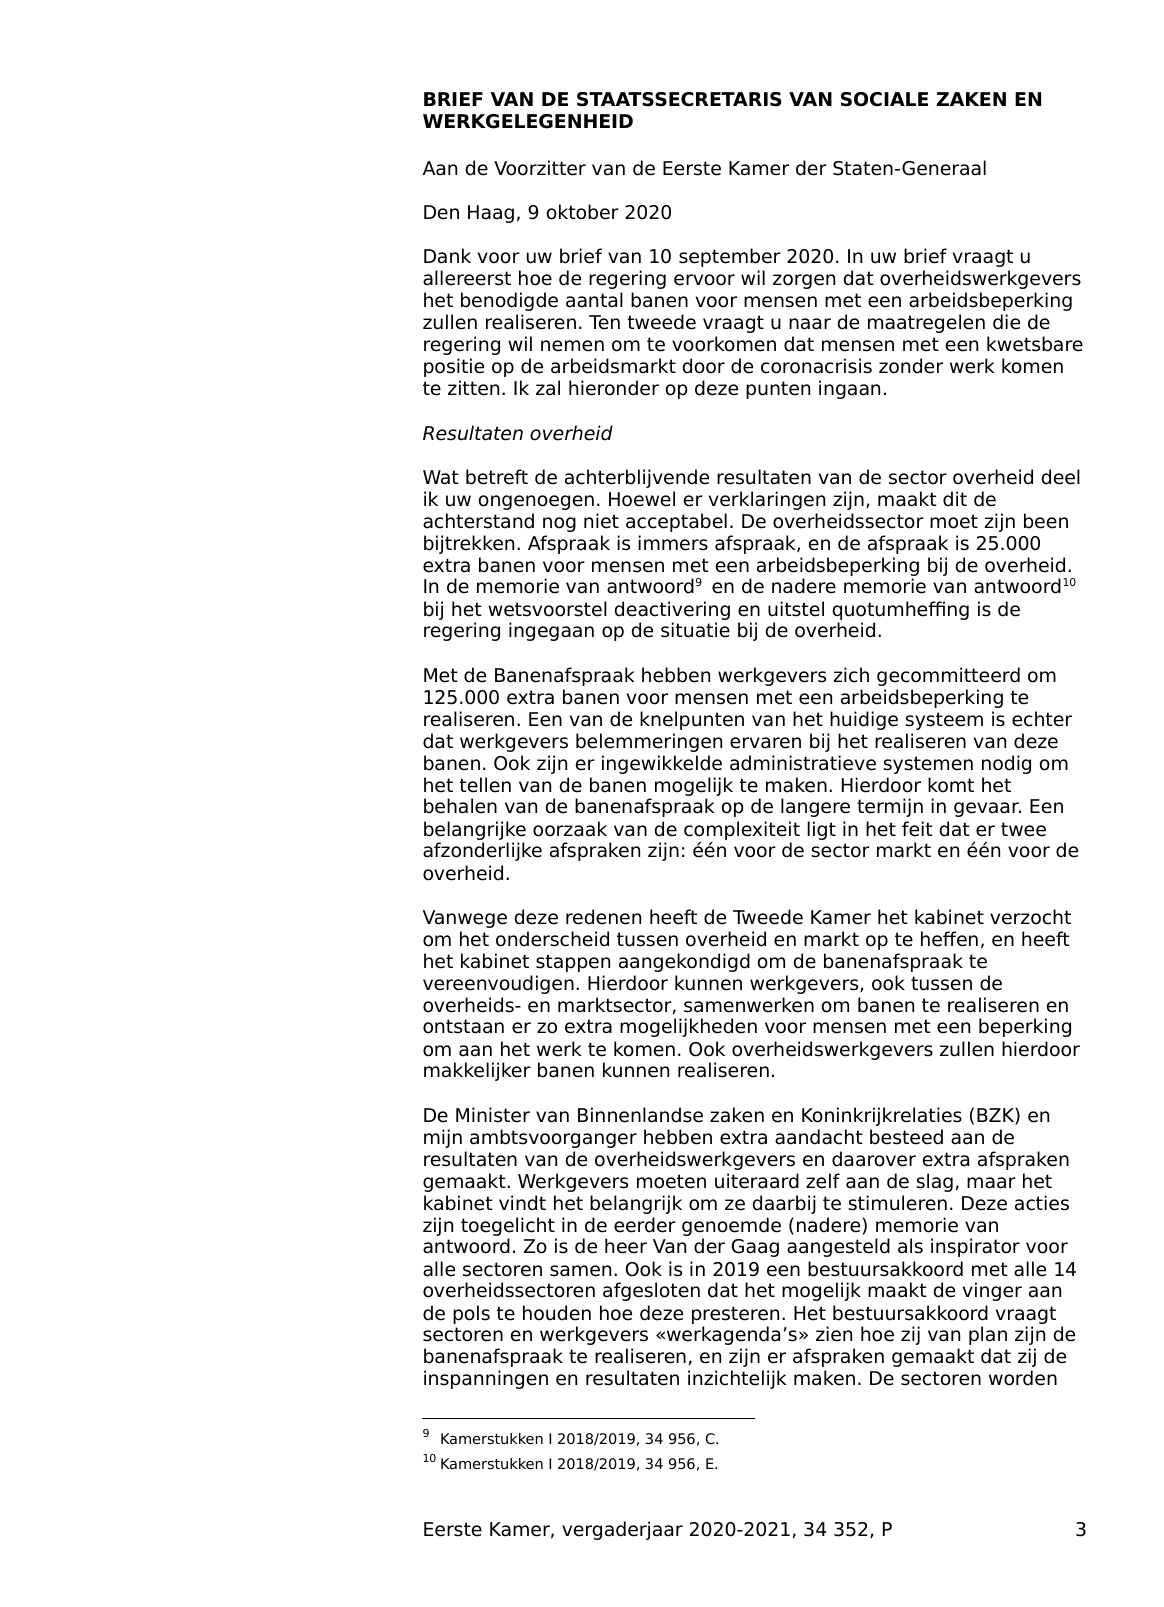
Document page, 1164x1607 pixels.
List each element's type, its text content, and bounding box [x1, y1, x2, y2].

text Kamerstukken I 2018/2019, 34 956, E. [422, 1452, 1087, 1474]
text Kamerstukken I 2018/2019, 34 956, C. [422, 1427, 1087, 1449]
text Vanwege deze redenen heeft de Tweede Kamer het kabinet verzocht om het onderscheid tussen overheid en markt op te heffen, en heeft het kabinet stappen aangekondigd om de banenafspraak te vereenvoudigen. Hierdoor kunnen werkgevers, ook tussen de overheids- en marktsector, samenwerken om banen te realiseren en ontstaan er zo extra mogelijkheden voor mensen met een beperking om aan het werk te komen. Ook overheidswerkgevers zullen hierdoor makkelijker banen kunnen realiseren. [422, 907, 1087, 1082]
text Wat betreft de achterblijvende resultaten van de sector overheid deel ik uw ongenoegen. Hoewel er verklaringen zijn, maakt dit de achterstand nog niet acceptabel. De overheidssector moet zijn been bijtrekken. Afspraak is immers afspraak, en de afspraak is 25.000 extra banen voor mensen met een arbeidsbeperking bij de overheid. In de memorie van antwoord en de nadere memorie van antwoord bij het wetsvoorstel deactivering en uitstel quotumheffing is de regering ingegaan op de situatie bij de overheid. [422, 467, 1087, 642]
subtitle Resultaten overheid [422, 422, 1087, 444]
text Dank voor uw brief van 10 september 2020. In uw brief vraagt u allereerst hoe de regering ervoor wil zorgen dat overheidswerkgevers het benodigde aantal banen voor mensen met een arbeidsbeperking zullen realiseren. Ten tweede vraagt u naar de maatregelen die de regering wil nemen om te voorkomen dat mensen met een kwetsbare positie op de arbeidsmarkt door de coronacrisis zonder werk komen te zitten. Ik zal hieronder op deze punten ingaan. [422, 246, 1087, 400]
text Den Haag, 9 oktober 2020 [422, 202, 1087, 224]
text Met de Banenafspraak hebben werkgevers zich gecommitteerd om 125.000 extra banen voor mensen met een arbeidsbeperking te realiseren. Een van de knelpunten van het huidige systeem is echter dat werkgevers belemmeringen ervaren bij het realiseren van deze banen. Ook zijn er ingewikkelde administratieve systemen nodig om het tellen van de banen mogelijk te maken. Hierdoor komt het behalen van de banenafspraak op de langere termijn in gevaar. Een belangrijke oorzaak van de complexiteit ligt in het feit dat er twee afzonderlijke afspraken zijn: één voor de sector markt en één voor de overheid. [422, 664, 1087, 884]
subtitle BRIEF VAN DE STAATSSECRETARIS VAN SOCIALE ZAKEN EN WERKGELEGENHEID [422, 89, 1087, 133]
text De Minister van Binnenlandse zaken en Koninkrijkrelaties (BZK) en mijn ambtsvoorganger hebben extra aandacht besteed aan de resultaten van de overheidswerkgevers en daarover extra afspraken gemaakt. Werkgevers moeten uiteraard zelf aan de slag, maar het kabinet vindt het belangrijk om ze daarbij te stimuleren. Deze acties zijn toegelicht in de eerder genoemde (nadere) memorie van antwoord. Zo is de heer Van der Gaag aangesteld als inspirator voor alle sectoren samen. Ook is in 2019 een bestuursakkoord met alle 14 overheidssectoren afgesloten dat het mogelijk maakt de vinger aan de pols te houden hoe deze presteren. Het bestuursakkoord vraagt sectoren en werkgevers «werkagenda’s» zien hoe zij van plan zijn de banenafspraak te realiseren, en zijn er afspraken gemaakt dat zij de inspanningen en resultaten inzichtelijk maken. De sectoren worden [422, 1104, 1087, 1390]
text Aan de Voorzitter van de Eerste Kamer der Staten-Generaal [422, 158, 1087, 180]
